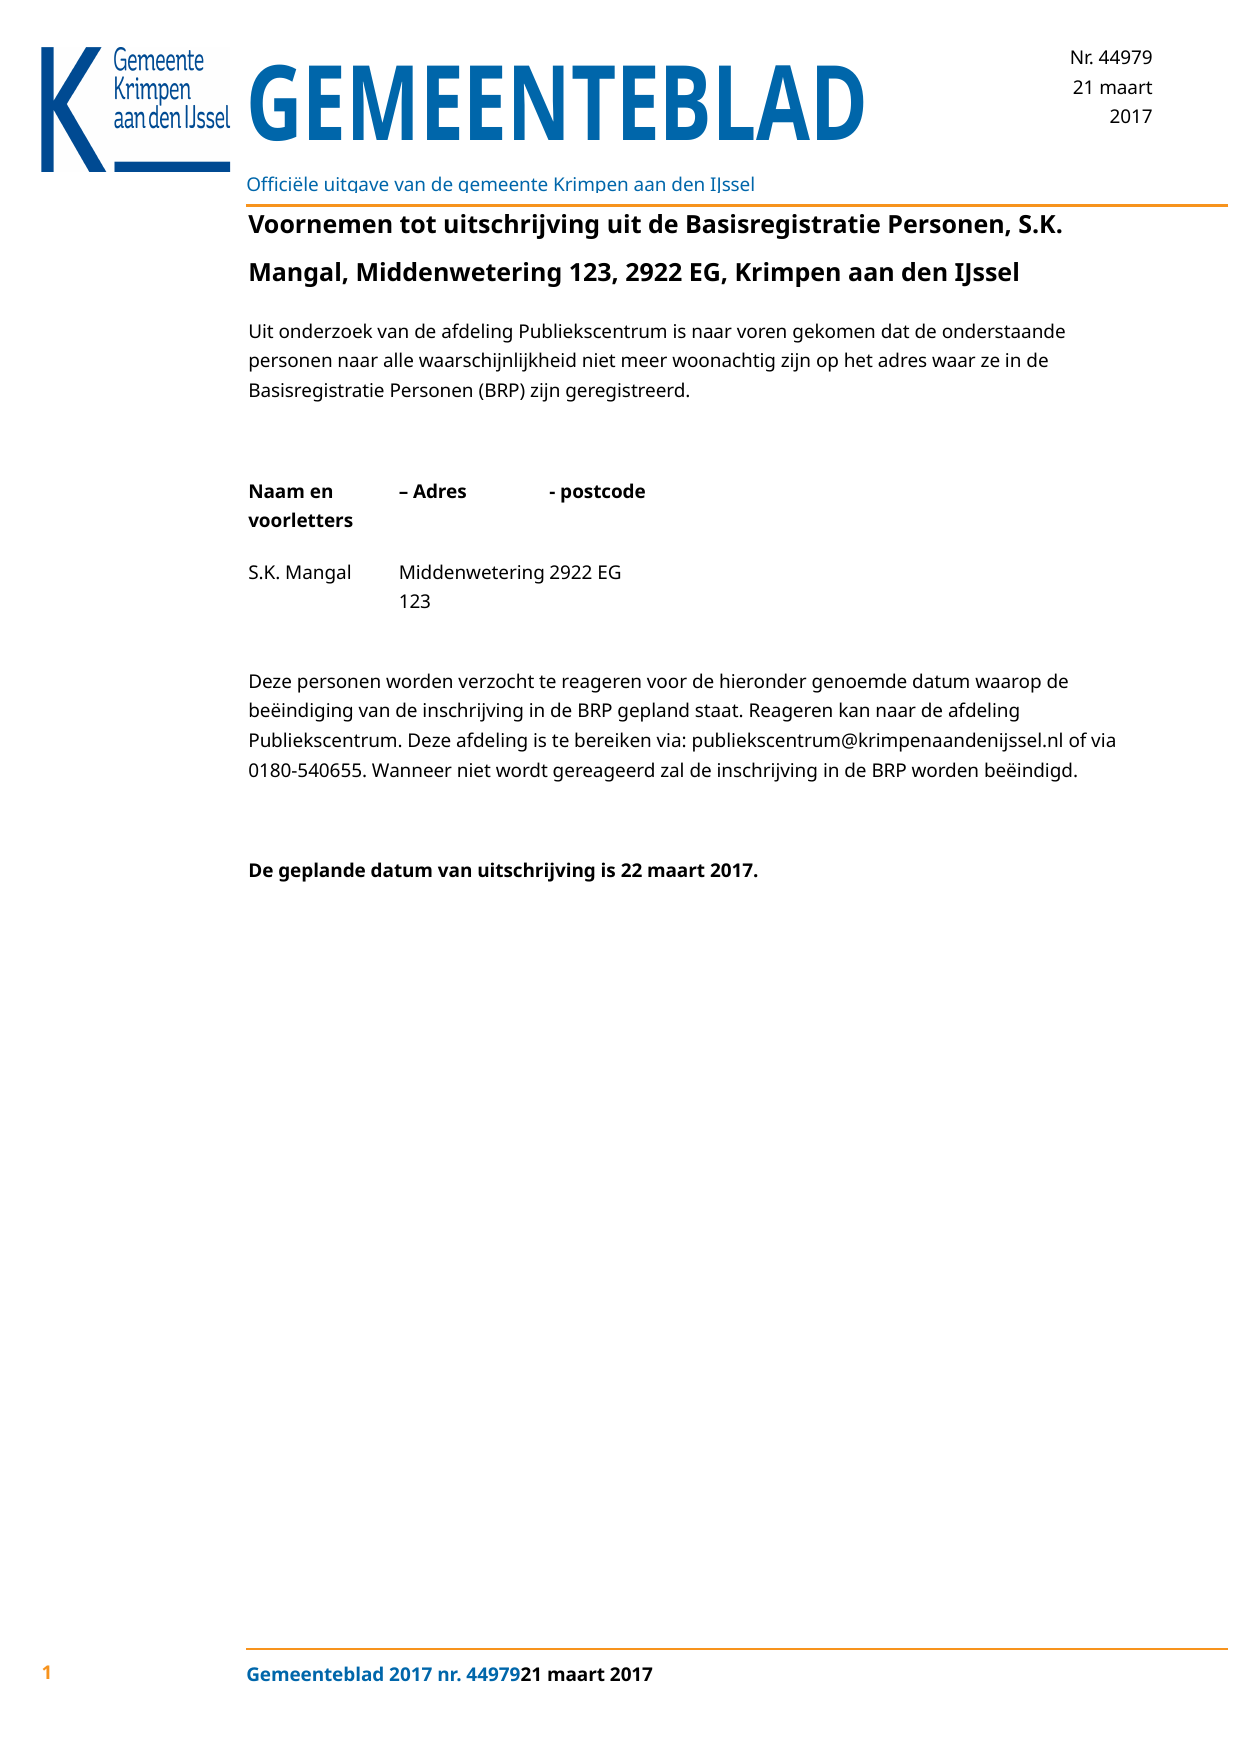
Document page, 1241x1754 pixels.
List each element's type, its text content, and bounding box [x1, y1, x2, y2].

picture [41, 47, 231, 172]
text Voornemen tot uitschrijving uit de Basisregistratie Personen, S.K. Mangal, Middenwetering 123, 2922 EG, Krimpen aan den IJssel [248, 207, 1152, 288]
table_cell [248, 533, 398, 559]
table_cell [399, 533, 549, 559]
table_cell 2922 EG [549, 559, 700, 614]
table_header - postcode [549, 478, 700, 533]
table_header – Adres [399, 478, 549, 533]
text De geplande datum van uitschrijving is 22 maart 2017. [248, 858, 1152, 883]
table_cell S.K. Mangal [248, 559, 398, 614]
table_cell Middenwetering 123 [399, 559, 549, 614]
table_cell [549, 533, 700, 559]
table_header Naam en voorletters [248, 478, 398, 533]
text Uit onderzoek van de afdeling Publiekscentrum is naar voren gekomen dat de onderstaande personen naar alle waarschijnlijkheid niet meer woonachtig zijn op het adres waar ze in de Basisregistratie Personen (BRP) zijn geregistreerd. [248, 318, 1152, 403]
text Deze personen worden verzocht te reageren voor de hieronder genoemde datum waarop de beëindiging van de inschrijving in de BRP gepland staat. Reageren kan naar de afdeling Publiekscentrum. Deze afdeling is te bereiken via: publiekscentrum@krimpenaandenijssel.nl of via 0180-540655. Wanneer niet wordt gereageerd zal de inschrijving in de BRP worden beëindigd. [248, 668, 1152, 782]
